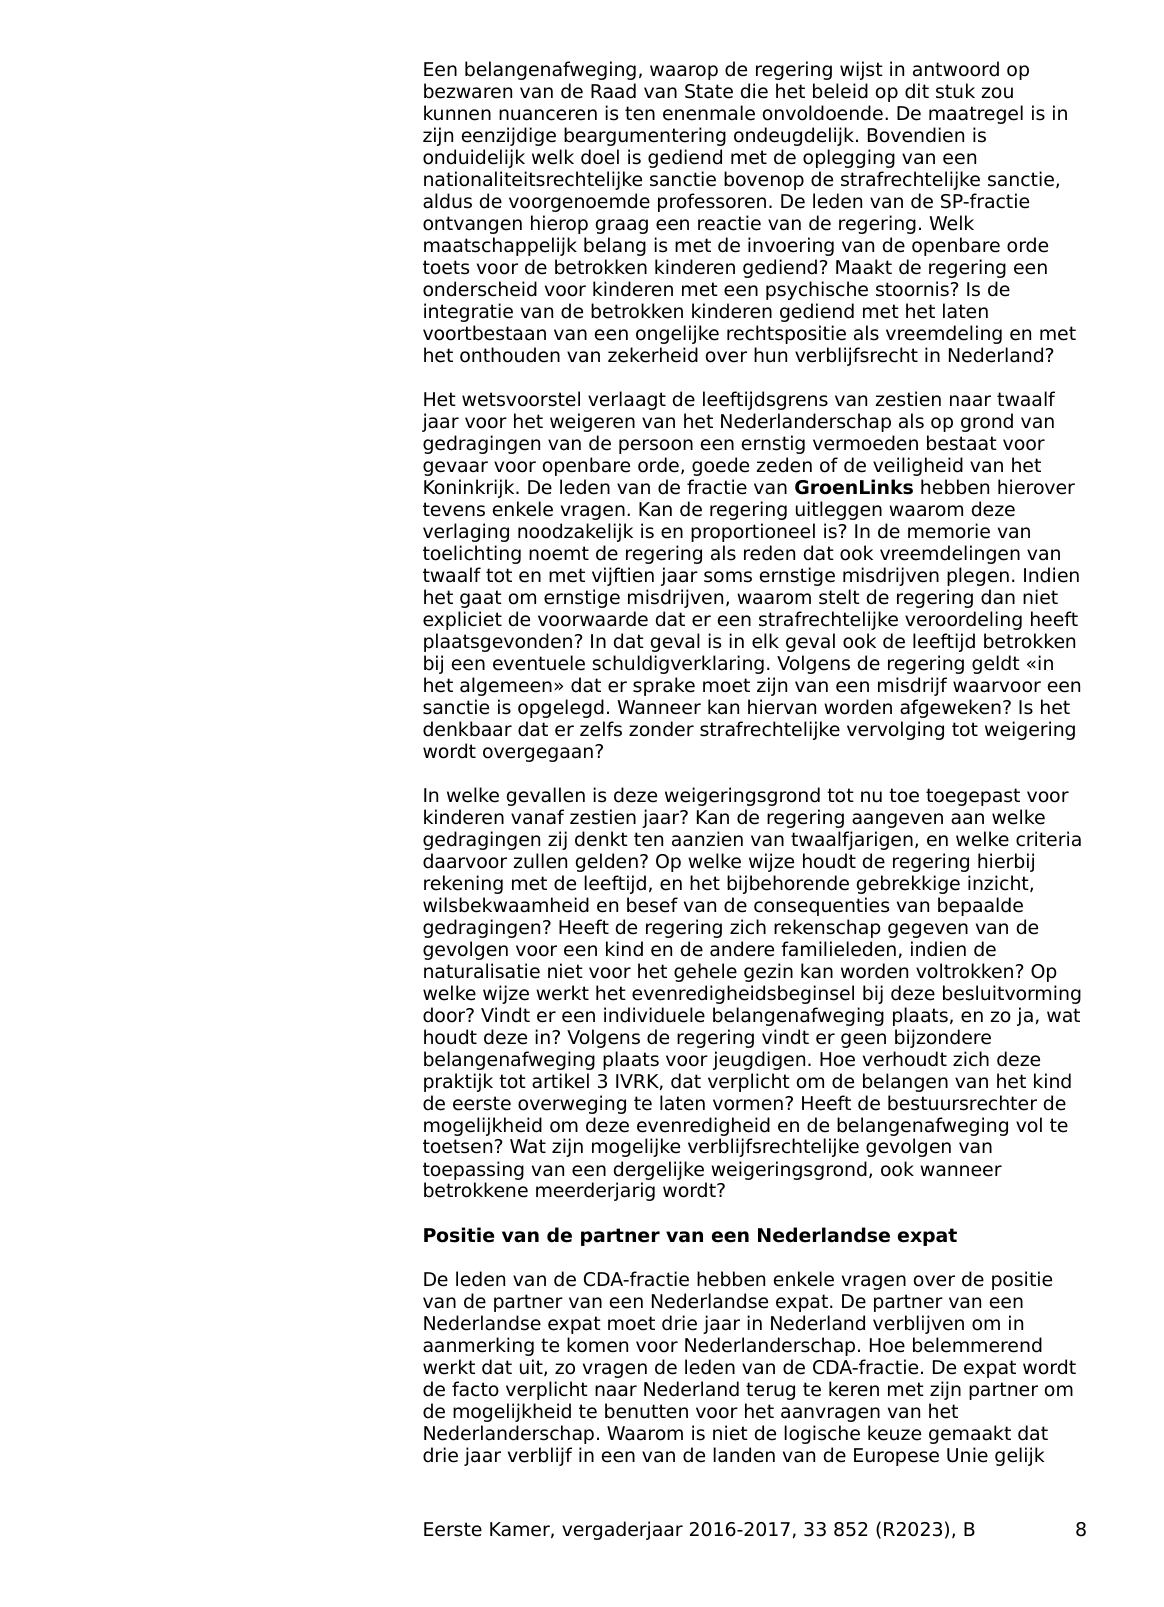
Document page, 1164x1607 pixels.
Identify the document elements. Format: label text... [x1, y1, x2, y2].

text Het wetsvoorstel verlaagt de leeftijdsgrens van zestien naar twaalf jaar voor het weigeren van het Nederlanderschap als op grond van gedragingen van de persoon een ernstig vermoeden bestaat voor gevaar voor openbare orde, goede zeden of de veiligheid van het Koninkrijk. De leden van de fractie van GroenLinks hebben hierover tevens enkele vragen. Kan de regering uitleggen waarom deze verlaging noodzakelijk is en proportioneel is? In de memorie van toelichting noemt de regering als reden dat ook vreemdelingen van twaalf tot en met vijftien jaar soms ernstige misdrijven plegen. Indien het gaat om ernstige misdrijven, waarom stelt de regering dan niet expliciet de voorwaarde dat er een strafrechtelijke veroordeling heeft plaatsgevonden? In dat geval is in elk geval ook de leeftijd betrokken bij een eventuele schuldigverklaring. Volgens de regering geldt «in het algemeen» dat er sprake moet zijn van een misdrijf waarvoor een sanctie is opgelegd. Wanneer kan hiervan worden afgeweken? Is het denkbaar dat er zelfs zonder strafrechtelijke vervolging tot weigering wordt overgegaan? [422, 389, 1087, 763]
text De leden van de CDA-fractie hebben enkele vragen over de positie van de partner van een Nederlandse expat. De partner van een Nederlandse expat moet drie jaar in Nederland verblijven om in aanmerking te komen voor Nederlanderschap. Hoe belemmerend werkt dat uit, zo vragen de leden van de CDA-fractie. De expat wordt de facto verplicht naar Nederland terug te keren met zijn partner om de mogelijkheid te benutten voor het aanvragen van het Nederlanderschap. Waarom is niet de logische keuze gemaakt dat drie jaar verblijf in een van de landen van de Europese Unie gelijk [422, 1269, 1087, 1467]
text Een belangenafweging, waarop de regering wijst in antwoord op bezwaren van de Raad van State die het beleid op dit stuk zou kunnen nuanceren is ten enenmale onvoldoende. De maatregel is in zijn eenzijdige beargumentering ondeugdelijk. Bovendien is onduidelijk welk doel is gediend met de oplegging van een nationaliteitsrechtelijke sanctie bovenop de strafrechtelijke sanctie, aldus de voorgenoemde professoren. De leden van de SP-fractie ontvangen hierop graag een reactie van de regering. Welk maatschappelijk belang is met de invoering van de openbare orde toets voor de betrokken kinderen gediend? Maakt de regering een onderscheid voor kinderen met een psychische stoornis? Is de integratie van de betrokken kinderen gediend met het laten voortbestaan van een ongelijke rechtspositie als vreemdeling en met het onthouden van zekerheid over hun verblijfsrecht in Nederland? [422, 59, 1087, 367]
subtitle Positie van de partner van een Nederlandse expat [422, 1224, 1087, 1247]
text In welke gevallen is deze weigeringsgrond tot nu toe toegepast voor kinderen vanaf zestien jaar? Kan de regering aangeven aan welke gedragingen zij denkt ten aanzien van twaalfjarigen, en welke criteria daarvoor zullen gelden? Op welke wijze houdt de regering hierbij rekening met de leeftijd, en het bijbehorende gebrekkige inzicht, wilsbekwaamheid en besef van de consequenties van bepaalde gedragingen? Heeft de regering zich rekenschap gegeven van de gevolgen voor een kind en de andere familieleden, indien de naturalisatie niet voor het gehele gezin kan worden voltrokken? Op welke wijze werkt het evenredigheidsbeginsel bij deze besluitvorming door? Vindt er een individuele belangenafweging plaats, en zo ja, wat houdt deze in? Volgens de regering vindt er geen bijzondere belangenafweging plaats voor jeugdigen. Hoe verhoudt zich deze praktijk tot artikel 3 IVRK, dat verplicht om de belangen van het kind de eerste overweging te laten vormen? Heeft de bestuursrechter de mogelijkheid om deze evenredigheid en de belangenafweging vol te toetsen? Wat zijn mogelijke verblijfsrechtelijke gevolgen van toepassing van een dergelijke weigeringsgrond, ook wanneer betrokkene meerderjarig wordt? [422, 785, 1087, 1202]
